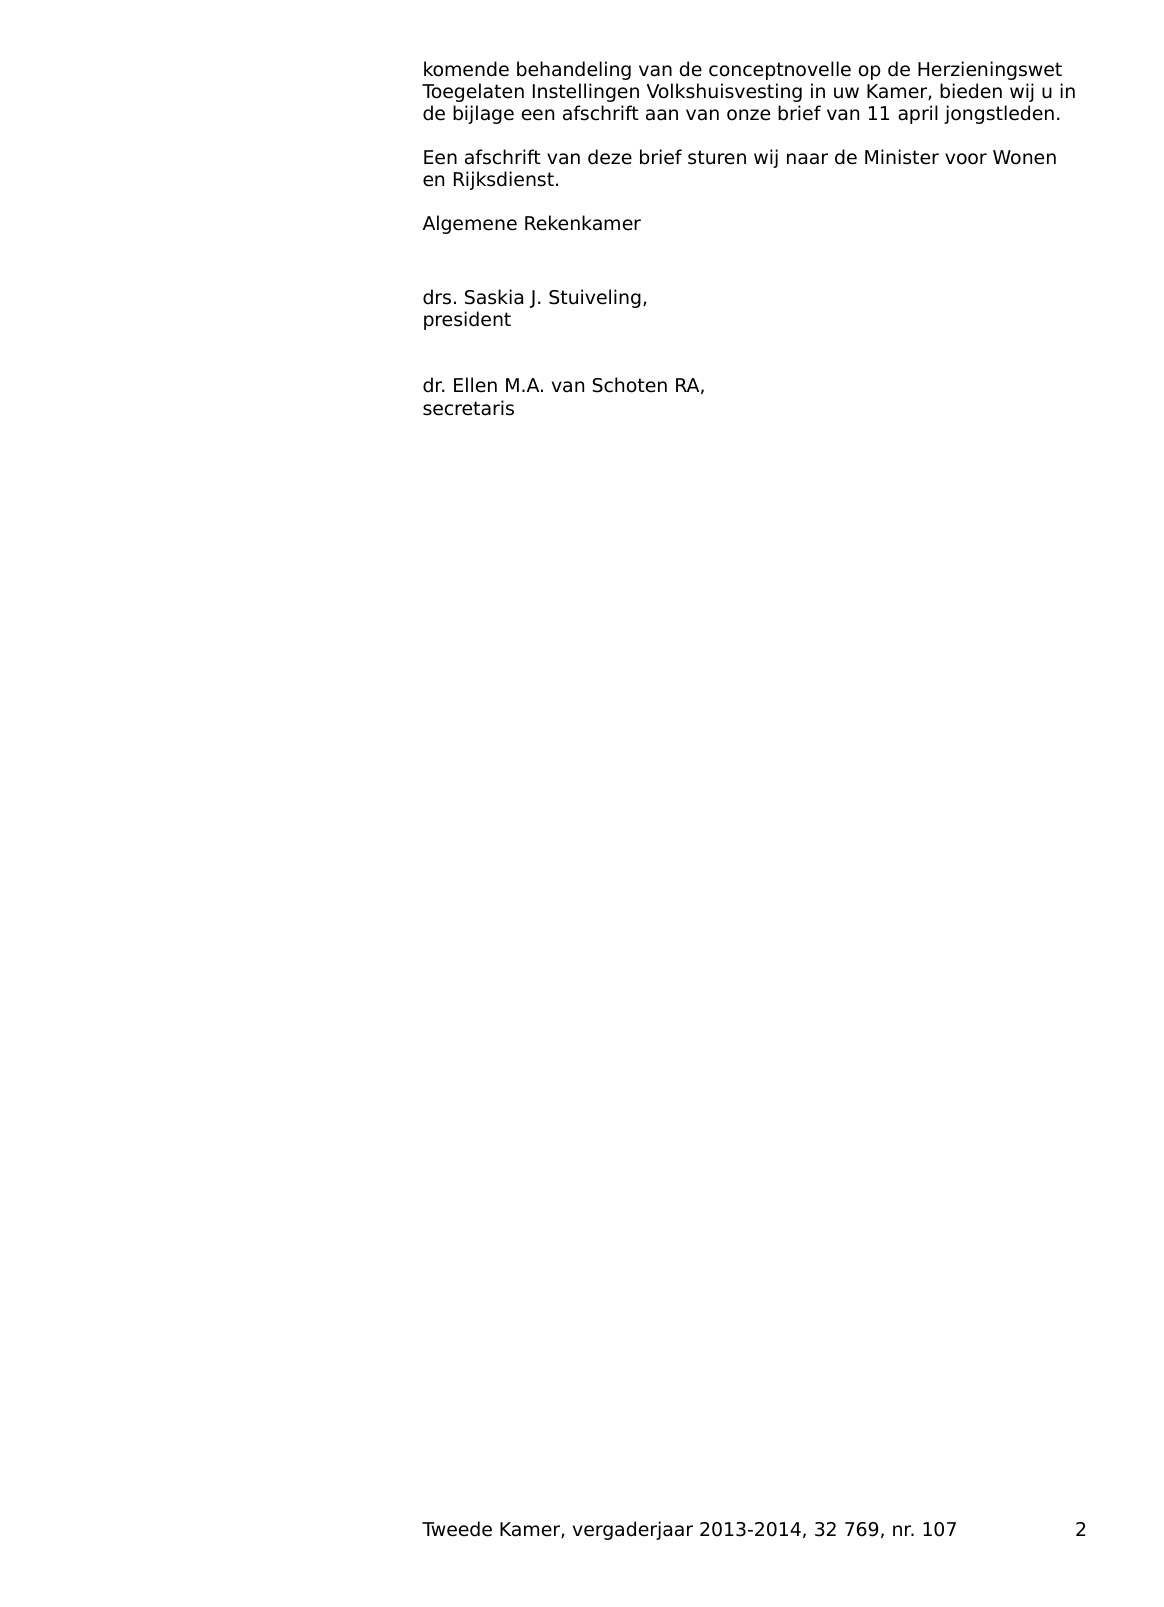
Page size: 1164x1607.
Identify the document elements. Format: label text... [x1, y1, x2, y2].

text Een afschrift van deze brief sturen wij naar de Minister voor Wonen en Rijksdienst. [422, 147, 1087, 191]
text Algemene Rekenkamer [422, 213, 1087, 235]
text dr. Ellen M.A. van Schoten RA, secretaris [422, 353, 1087, 419]
text drs. Saskia J. Stuiveling, president [422, 265, 1087, 331]
text komende behandeling van de conceptnovelle op de Herzieningswet Toegelaten Instellingen Volkshuisvesting in uw Kamer, bieden wij u in de bijlage een afschrift aan van onze brief van 11 april jongstleden. [422, 59, 1087, 125]
